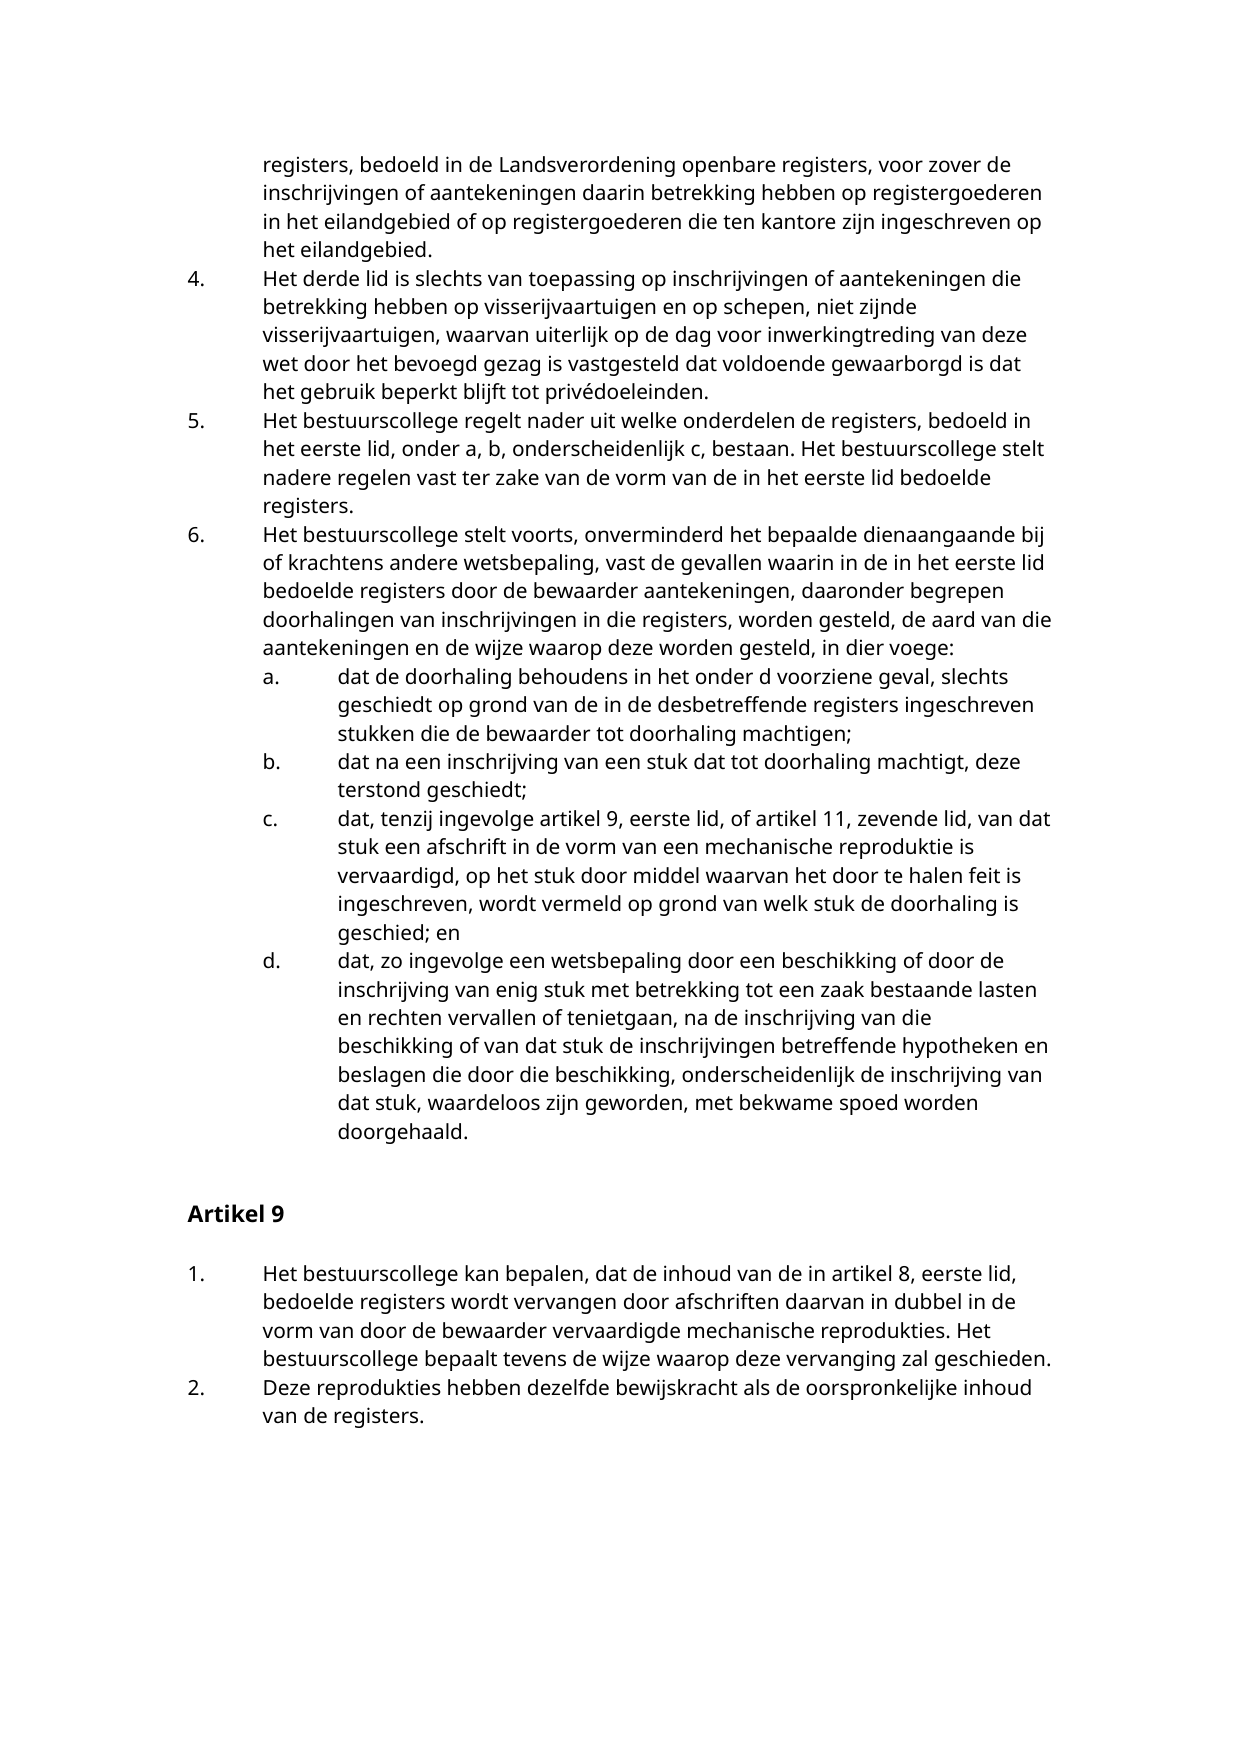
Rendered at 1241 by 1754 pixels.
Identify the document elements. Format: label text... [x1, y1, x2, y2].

list dat na een inschrijving van een stuk dat tot doorhaling machtigt, deze terstond geschiedt; [262, 747, 1053, 804]
subtitle Artikel 9 [187, 1198, 1053, 1229]
list Het bestuurscollege regelt nader uit welke onderdelen de registers, bedoeld in het eerste lid, onder a, b, onderscheidenlijk c, bestaan. Het bestuurscollege stelt nadere regelen vast ter zake van de vorm van de in het eerste lid bedoelde registers. [187, 406, 1053, 520]
list registers, bedoeld in de Landsverordening openbare registers, voor zover de inschrijvingen of aantekeningen daarin betrekking hebben op registergoederen in het eilandgebied of op registergoederen die ten kantore zijn ingeschreven op het eilandgebied. [187, 150, 1053, 264]
list dat, tenzij ingevolge artikel 9, eerste lid, of artikel 11, zevende lid, van dat stuk een afschrift in de vorm van een mechanische reproduktie is vervaardigd, op het stuk door middel waarvan het door te halen feit is ingeschreven, wordt vermeld op grond van welk stuk de doorhaling is geschied; en [262, 804, 1053, 946]
list Het derde lid is slechts van toepassing op inschrijvingen of aantekeningen die betrekking hebben op visserijvaartuigen en op schepen, niet zijnde visserijvaartuigen, waarvan uiterlijk op de dag voor inwerkingtreding van deze wet door het bevoegd gezag is vastgesteld dat voldoende gewaarborgd is dat het gebruik beperkt blijft tot privédoeleinden. [187, 264, 1053, 406]
list Het bestuurscollege kan bepalen, dat de inhoud van de in artikel 8, eerste lid, bedoelde registers wordt vervangen door afschriften daarvan in dubbel in de vorm van door de bewaarder vervaardigde mechanische reprodukties. Het bestuurscollege bepaalt tevens de wijze waarop deze vervanging zal geschieden. [187, 1259, 1053, 1373]
list dat de doorhaling behoudens in het onder d voorziene geval, slechts geschiedt op grond van de in de desbetreffende registers ingeschreven stukken die de bewaarder tot doorhaling machtigen; [262, 662, 1053, 747]
list Deze reprodukties hebben dezelfde bewijskracht als de oorspronkelijke inhoud van de registers. [187, 1373, 1053, 1430]
list dat, zo ingevolge een wetsbepaling door een beschikking of door de inschrijving van enig stuk met betrekking tot een zaak bestaande lasten en rechten vervallen of tenietgaan, na de inschrijving van die beschikking of van dat stuk de inschrijvingen betreffende hypotheken en beslagen die door die beschikking, onderscheidenlijk de inschrijving van dat stuk, waardeloos zijn geworden, met bekwame spoed worden doorgehaald. [262, 946, 1053, 1145]
list Het bestuurscollege stelt voorts, onverminderd het bepaalde dienaangaande bij of krachtens andere wetsbepaling, vast de gevallen waarin in de in het eerste lid bedoelde registers door de bewaarder aantekeningen, daaronder begrepen doorhalingen van inschrijvingen in die registers, worden gesteld, de aard van die aantekeningen en de wijze waarop deze worden gesteld, in dier voege: [187, 520, 1053, 662]
